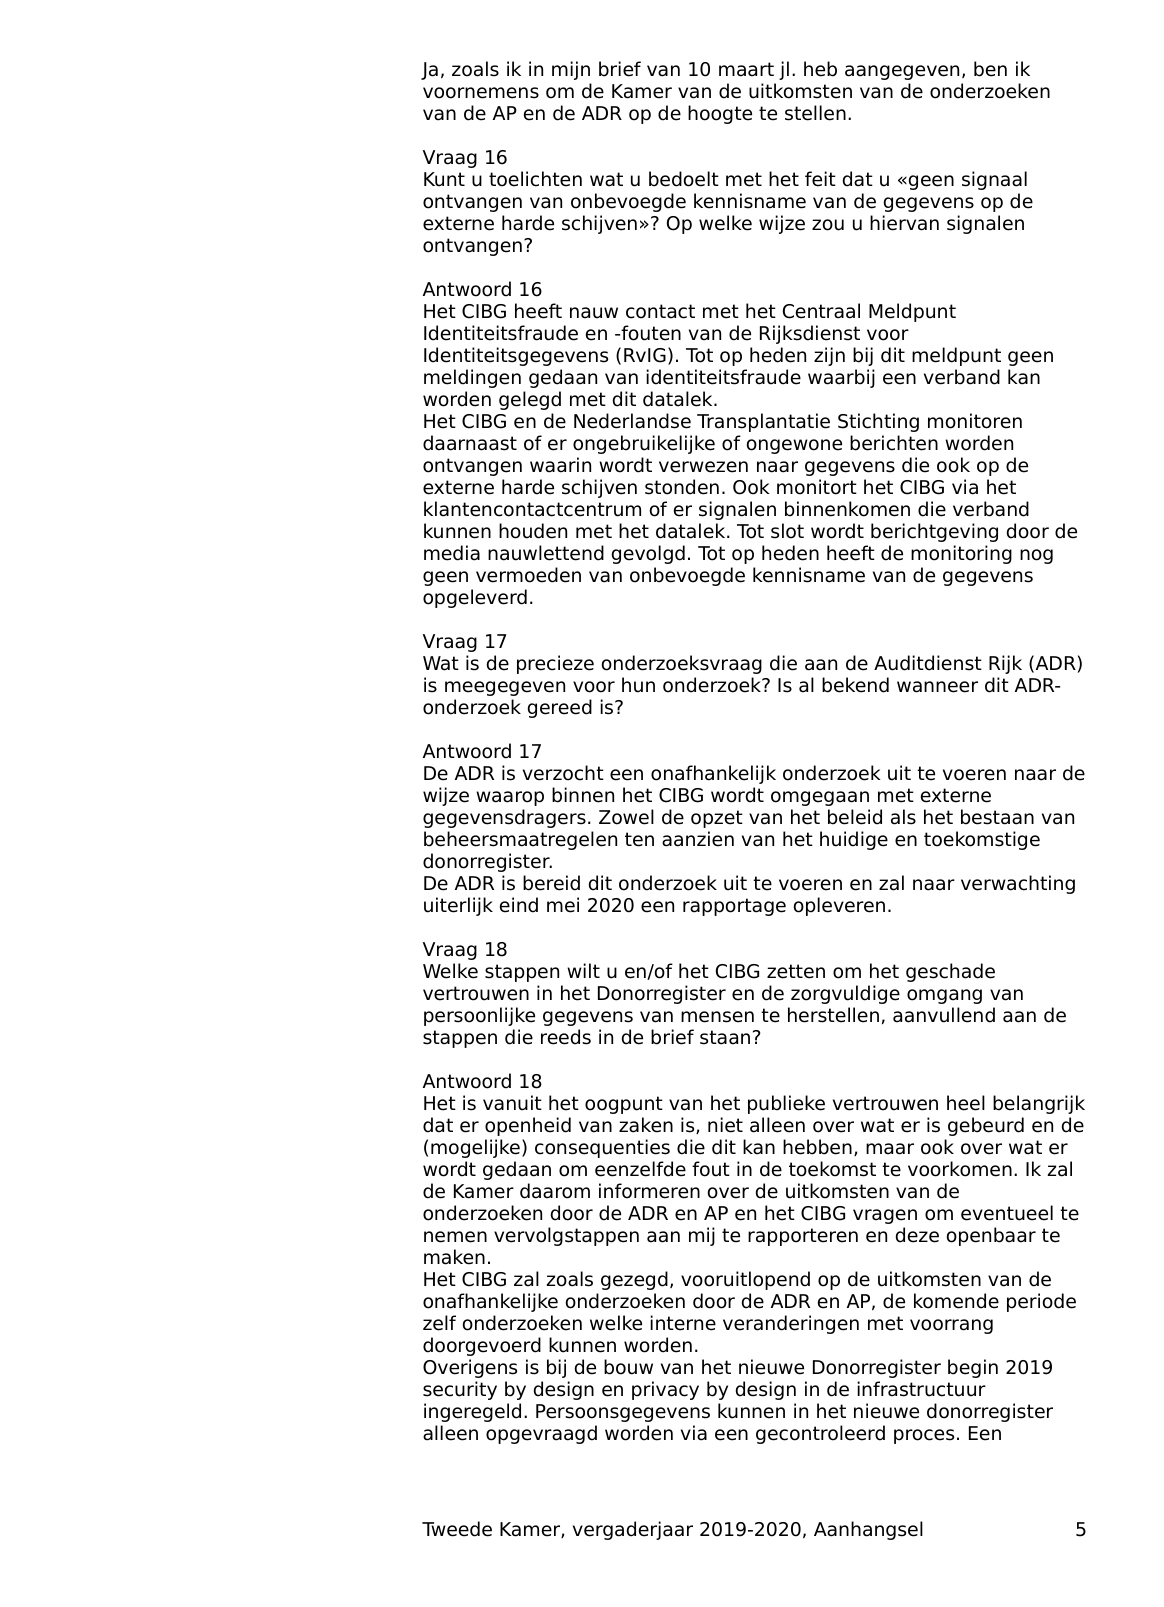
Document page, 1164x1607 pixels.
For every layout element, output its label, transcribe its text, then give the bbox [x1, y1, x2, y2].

text Het CIBG heeft nauw contact met het Centraal Meldpunt Identiteitsfraude en -fouten van de Rijksdienst voor Identiteitsgegevens (RvIG). Tot op heden zijn bij dit meldpunt geen meldingen gedaan van identiteitsfraude waarbij een verband kan worden gelegd met dit datalek. [422, 301, 1087, 411]
text Ja, zoals ik in mijn brief van 10 maart jl. heb aangegeven, ben ik voornemens om de Kamer van de uitkomsten van de onderzoeken van de AP en de ADR op de hoogte te stellen. [422, 59, 1087, 125]
text Het is vanuit het oogpunt van het publieke vertrouwen heel belangrijk dat er openheid van zaken is, niet alleen over wat er is gebeurd en de (mogelijke) consequenties die dit kan hebben, maar ook over wat er wordt gedaan om eenzelfde fout in de toekomst te voorkomen. Ik zal de Kamer daarom informeren over de uitkomsten van de onderzoeken door de ADR en AP en het CIBG vragen om eventueel te nemen vervolgstappen aan mij te rapporteren en deze openbaar te maken. [422, 1093, 1087, 1269]
text Vraag 16 [422, 147, 1087, 169]
text Wat is de precieze onderzoeksvraag die aan de Auditdienst Rijk (ADR) is meegegeven voor hun onderzoek? Is al bekend wanneer dit ADR-onderzoek gereed is? [422, 653, 1087, 719]
text Vraag 18 [422, 939, 1087, 961]
text Kunt u toelichten wat u bedoelt met het feit dat u «geen signaal ontvangen van onbevoegde kennisname van de gegevens op de externe harde schijven»? Op welke wijze zou u hiervan signalen ontvangen? [422, 169, 1087, 257]
text Welke stappen wilt u en/of het CIBG zetten om het geschade vertrouwen in het Donorregister en de zorgvuldige omgang van persoonlijke gegevens van mensen te herstellen, aanvullend aan de stappen die reeds in de brief staan? [422, 961, 1087, 1049]
text Antwoord 18 [422, 1071, 1087, 1093]
text De ADR is verzocht een onafhankelijk onderzoek uit te voeren naar de wijze waarop binnen het CIBG wordt omgegaan met externe gegevensdragers. Zowel de opzet van het beleid als het bestaan van beheersmaatregelen ten aanzien van het huidige en toekomstige donorregister. [422, 763, 1087, 873]
text Het CIBG en de Nederlandse Transplantatie Stichting monitoren daarnaast of er ongebruikelijke of ongewone berichten worden ontvangen waarin wordt verwezen naar gegevens die ook op de externe harde schijven stonden. Ook monitort het CIBG via het klantencontactcentrum of er signalen binnenkomen die verband kunnen houden met het datalek. Tot slot wordt berichtgeving door de media nauwlettend gevolgd. Tot op heden heeft de monitoring nog geen vermoeden van onbevoegde kennisname van de gegevens opgeleverd. [422, 411, 1087, 609]
text Vraag 17 [422, 631, 1087, 653]
text Antwoord 17 [422, 741, 1087, 763]
text Overigens is bij de bouw van het nieuwe Donorregister begin 2019 security by design en privacy by design in de infrastructuur ingeregeld. Persoonsgegevens kunnen in het nieuwe donorregister alleen opgevraagd worden via een gecontroleerd proces. Een [422, 1357, 1087, 1445]
text Antwoord 16 [422, 279, 1087, 301]
text Het CIBG zal zoals gezegd, vooruitlopend op de uitkomsten van de onafhankelijke onderzoeken door de ADR en AP, de komende periode zelf onderzoeken welke interne veranderingen met voorrang doorgevoerd kunnen worden. [422, 1269, 1087, 1357]
text De ADR is bereid dit onderzoek uit te voeren en zal naar verwachting uiterlijk eind mei 2020 een rapportage opleveren. [422, 873, 1087, 917]
